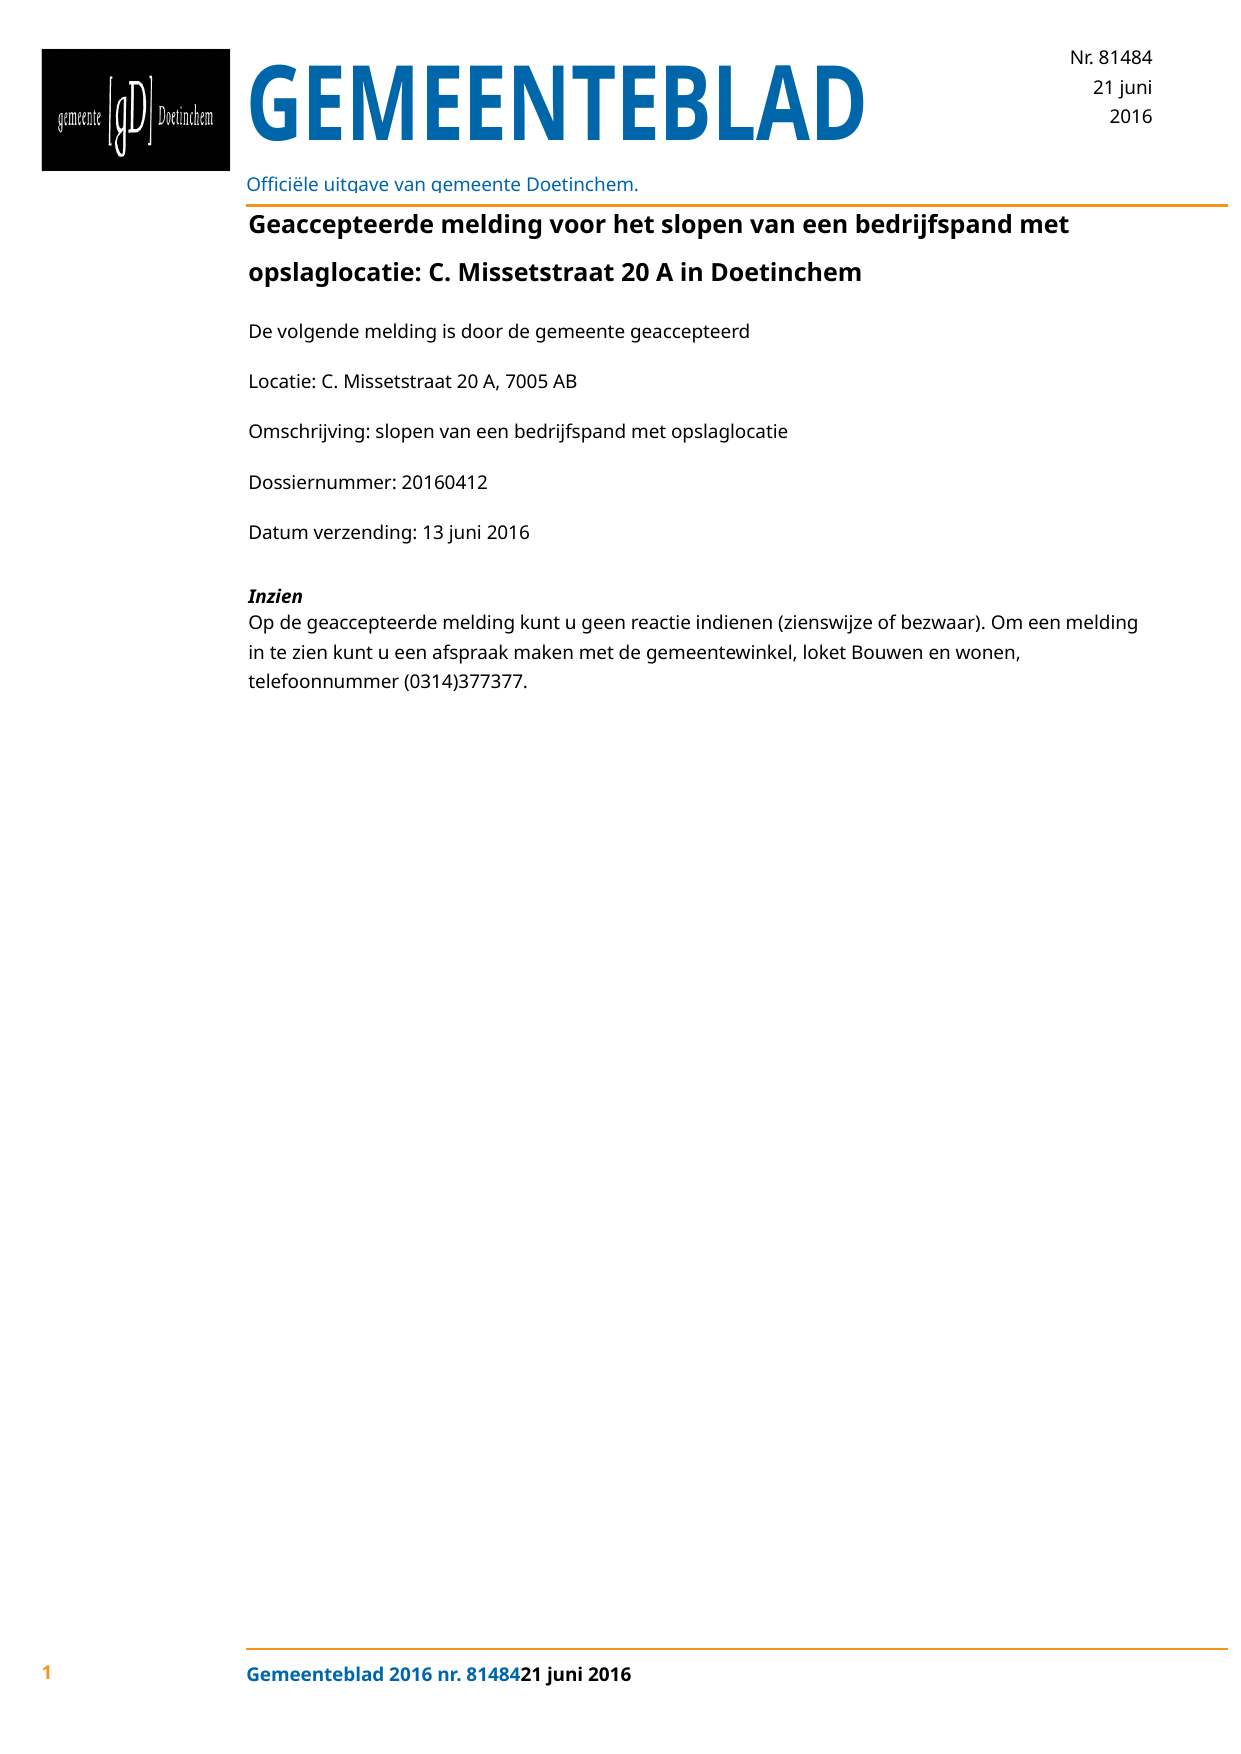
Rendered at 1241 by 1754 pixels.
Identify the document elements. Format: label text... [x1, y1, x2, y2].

text Inzien [248, 583, 1152, 609]
text Dossiernummer: 20160412 [248, 469, 1152, 495]
text Locatie: C. Missetstraat 20 A, 7005 AB [248, 368, 1152, 394]
picture [41, 47, 231, 172]
text Op de geaccepteerde melding kunt u geen reactie indienen (zienswijze of bezwaar). Om een melding in te zien kunt u een afspraak maken met de gemeentewinkel, loket Bouwen en wonen, telefoonnummer (0314)377377. [248, 609, 1152, 694]
text Geaccepteerde melding voor het slopen van een bedrijfspand met opslaglocatie: C. Missetstraat 20 A in Doetinchem [248, 207, 1152, 288]
text De volgende melding is door de gemeente geaccepteerd [248, 318, 1152, 344]
text Omschrijving: slopen van een bedrijfspand met opslaglocatie [248, 419, 1152, 444]
text Datum verzending: 13 juni 2016 [248, 519, 1152, 545]
